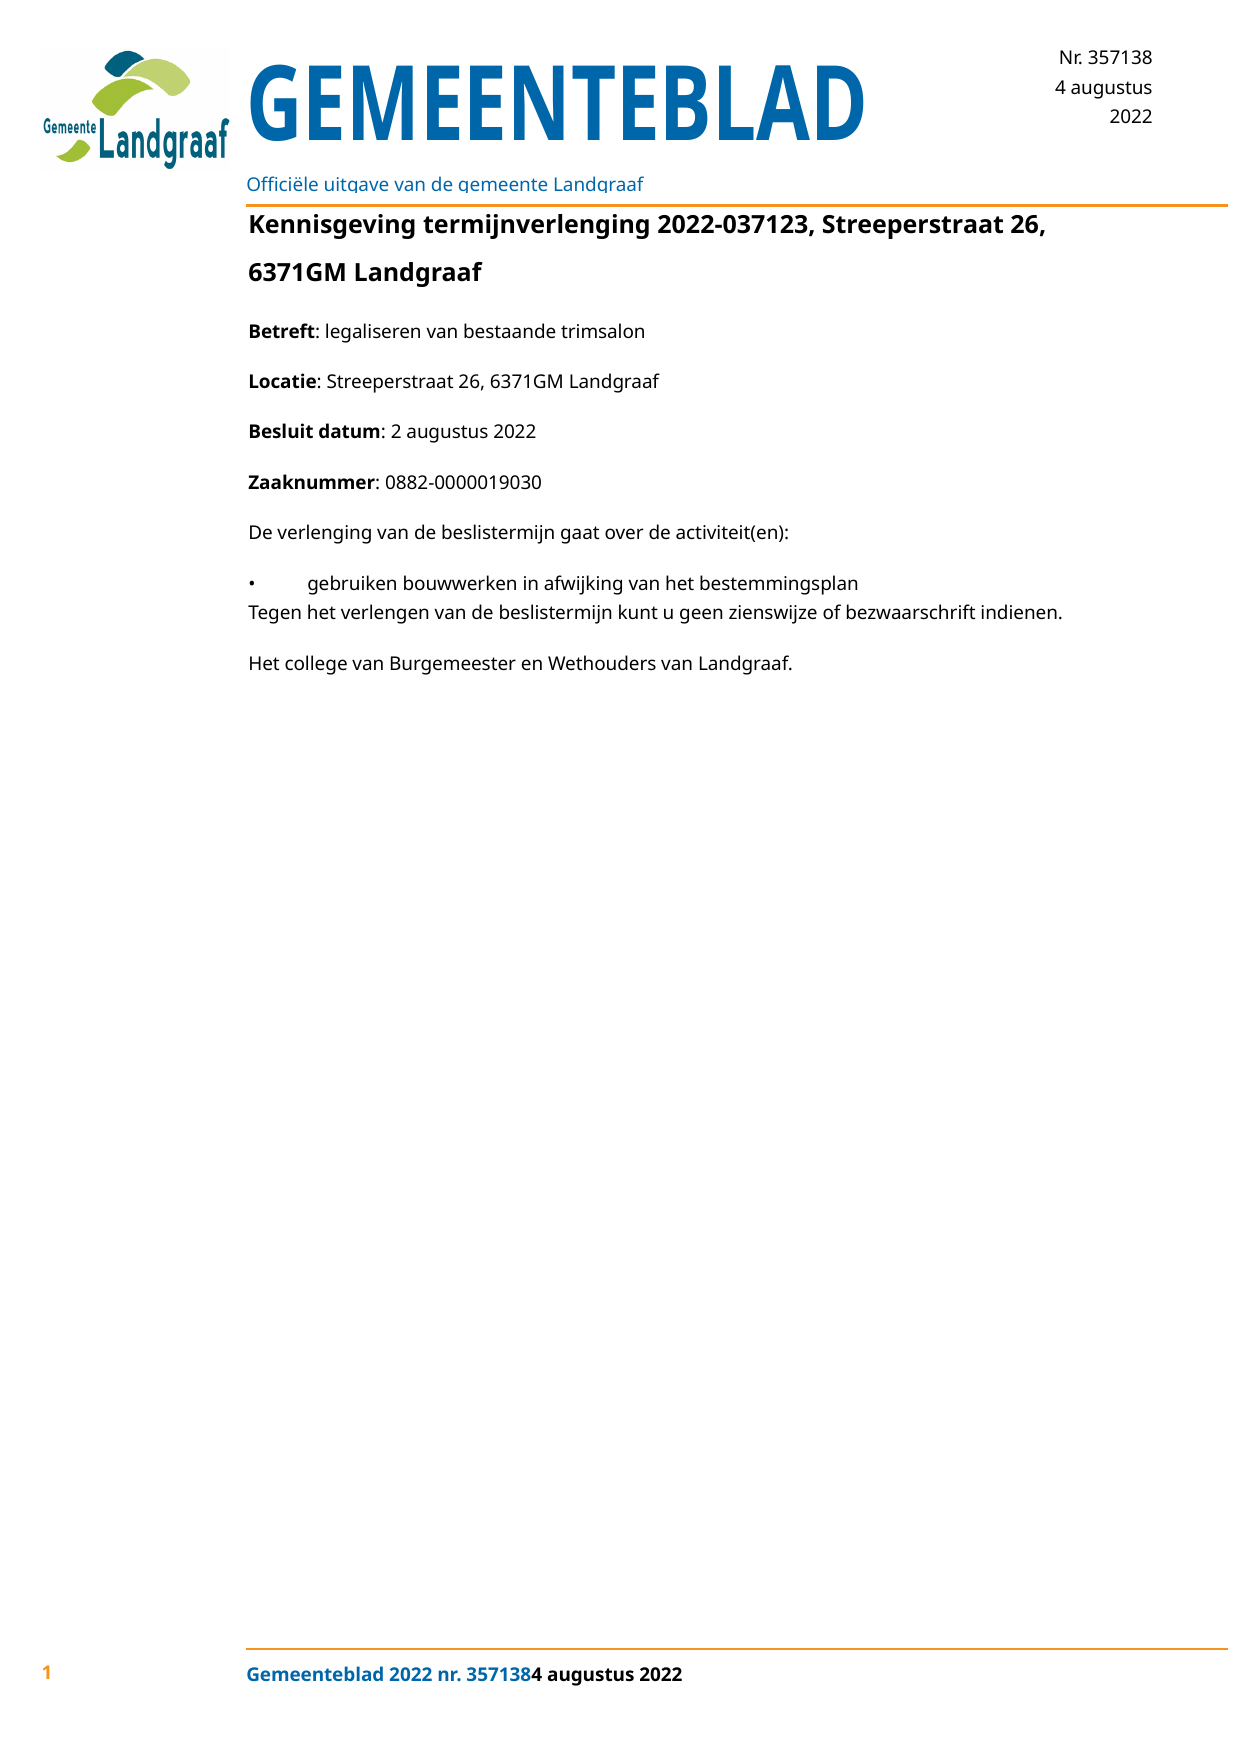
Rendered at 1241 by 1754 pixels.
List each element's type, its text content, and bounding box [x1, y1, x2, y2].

text Het college van Burgemeester en Wethouders van Landgraaf. [248, 650, 1152, 676]
picture [41, 47, 231, 172]
text Betreft: legaliseren van bestaande trimsalon [248, 318, 1152, 344]
text De verlenging van de beslistermijn gaat over de activiteit(en): [248, 519, 1152, 545]
text Kennisgeving termijnverlenging 2022-037123, Streeperstraat 26, 6371GM Landgraaf [248, 207, 1152, 288]
text Zaaknummer: 0882-0000019030 [248, 469, 1152, 495]
text Tegen het verlengen van de beslistermijn kunt u geen zienswijze of bezwaarschrift indienen. [248, 599, 1152, 625]
text Besluit datum: 2 augustus 2022 [248, 419, 1152, 444]
text Locatie: Streeperstraat 26, 6371GM Landgraaf [248, 368, 1152, 394]
list gebruiken bouwwerken in afwijking van het bestemmingsplan [248, 570, 1152, 596]
